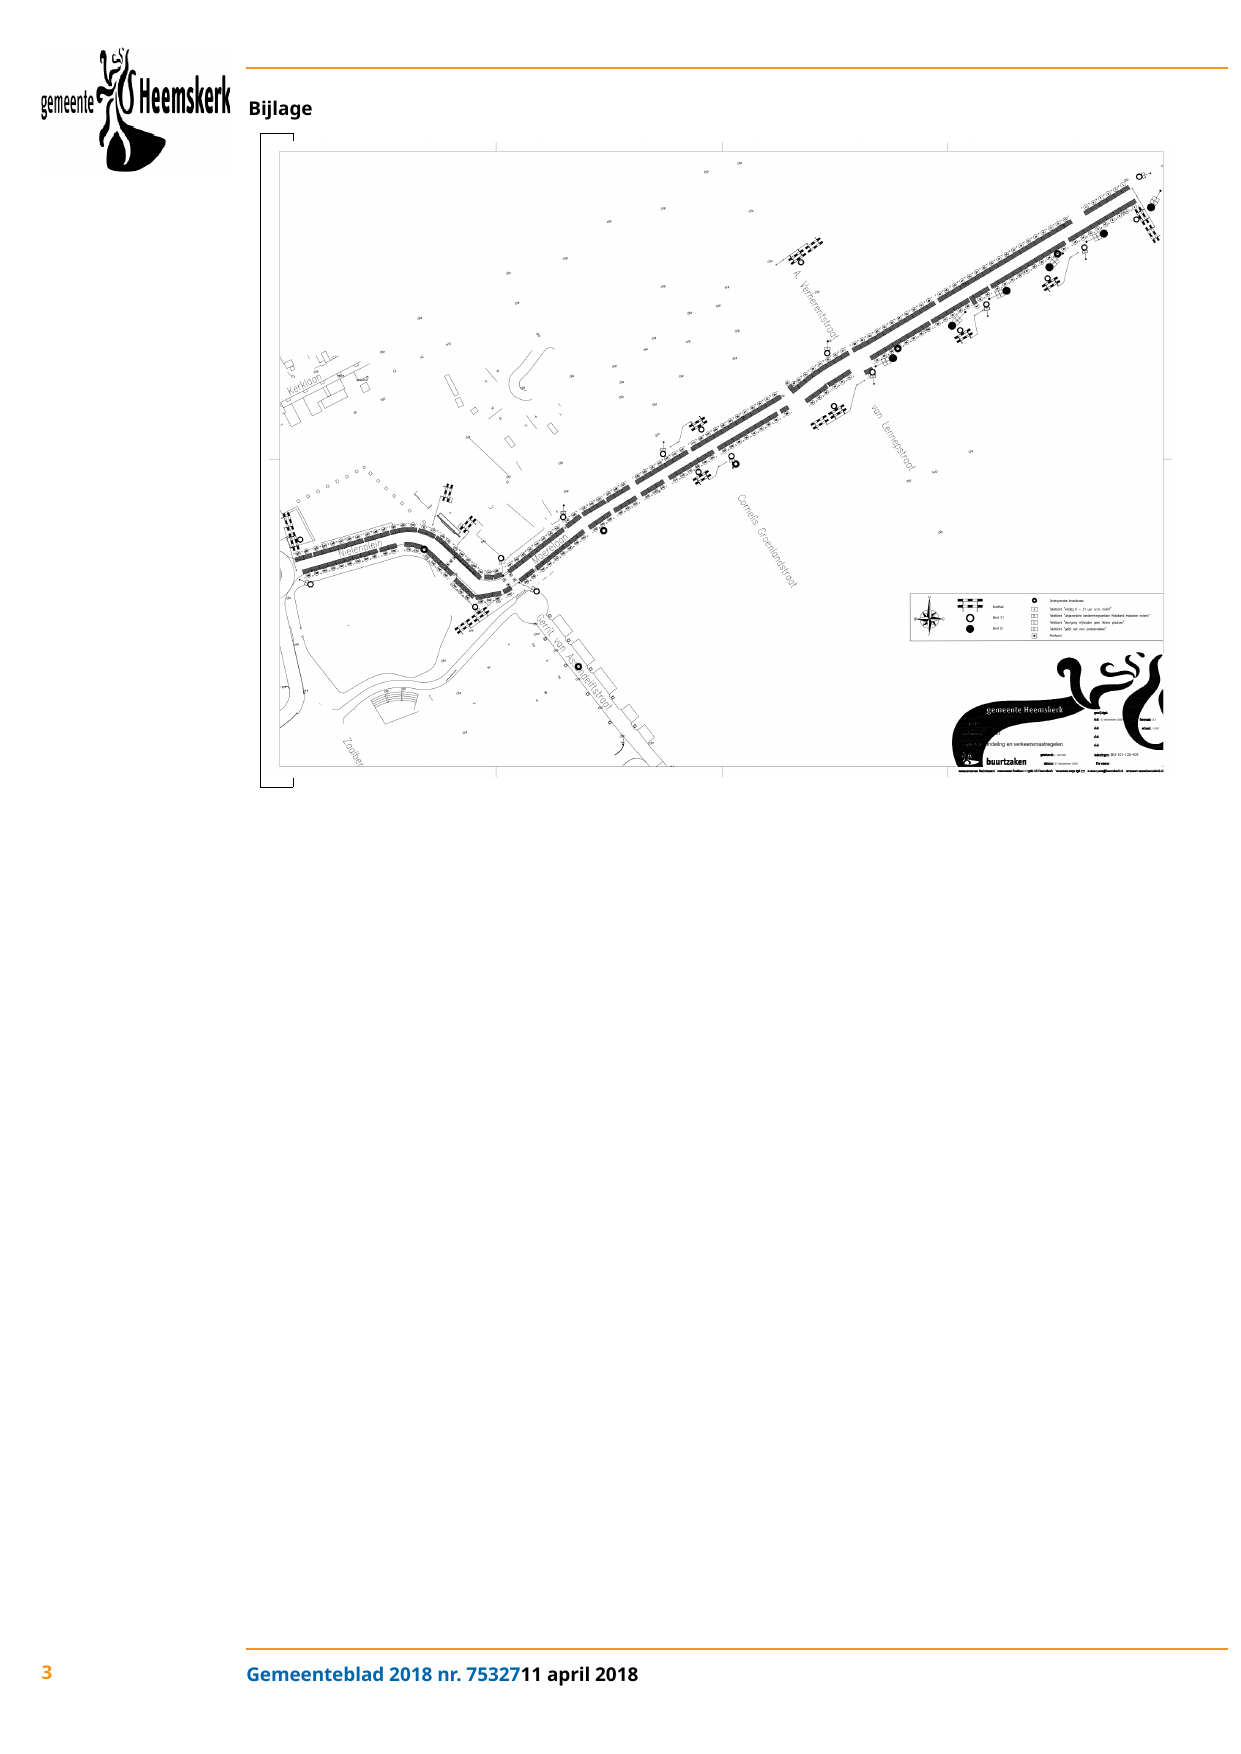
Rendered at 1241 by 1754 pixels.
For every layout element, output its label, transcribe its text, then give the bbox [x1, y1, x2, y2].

picture [268, 141, 1173, 778]
picture [41, 47, 231, 172]
text Bijlage [248, 95, 1152, 121]
